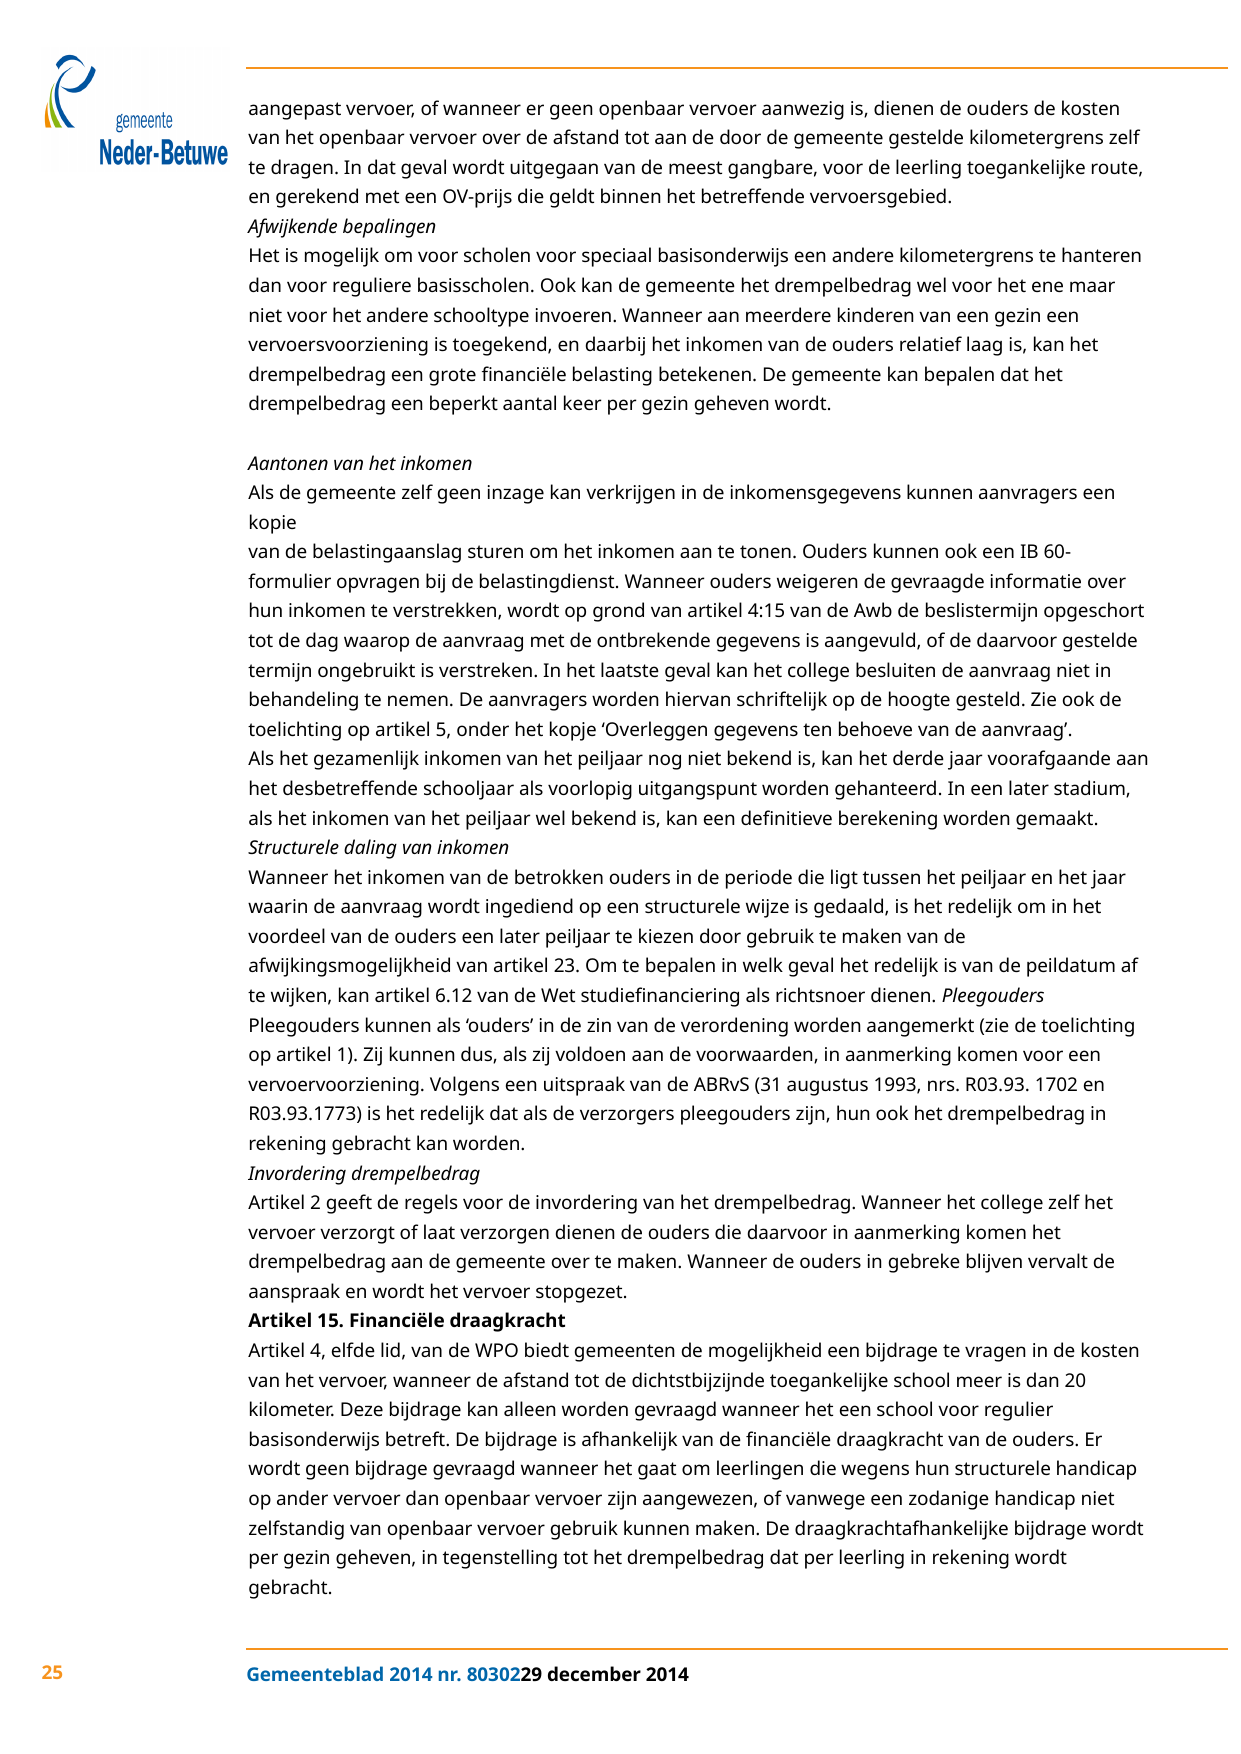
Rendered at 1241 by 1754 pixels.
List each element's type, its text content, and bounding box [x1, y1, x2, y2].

text van de belastingaanslag sturen om het inkomen aan te tonen. Ouders kunnen ook een IB 60-formulier opvragen bij de belastingdienst. Wanneer ouders weigeren de gevraagde informatie over hun inkomen te verstrekken, wordt op grond van artikel 4:15 van de Awb de beslistermijn opgeschort tot de dag waarop de aanvraag met de ontbrekende gegevens is aangevuld, of de daarvoor gestelde termijn ongebruikt is verstreken. In het laatste geval kan het college besluiten de aanvraag niet in behandeling te nemen. De aanvragers worden hiervan schriftelijk op de hoogte gesteld. Zie ook de toelichting op artikel 5, onder het kopje ‘Overleggen gegevens ten behoeve van de aanvraag’. [248, 538, 1152, 742]
text aangepast vervoer, of wanneer er geen openbaar vervoer aanwezig is, dienen de ouders de kosten van het openbaar vervoer over de afstand tot aan de door de gemeente gestelde kilometergrens zelf te dragen. In dat geval wordt uitgegaan van de meest gangbare, voor de leerling toegankelijke route, en gerekend met een OV-prijs die geldt binnen het betreffende vervoersgebied. [248, 95, 1152, 209]
text Structurele daling van inkomen [248, 834, 1152, 860]
text Afwijkende bepalingen [248, 213, 1152, 239]
text Artikel 15. Financiële draagkracht [248, 1308, 1152, 1333]
text Wanneer het inkomen van de betrokken ouders in de periode die ligt tussen het peiljaar en het jaar waarin de aanvraag wordt ingediend op een structurele wijze is gedaald, is het redelijk om in het voordeel van de ouders een later peiljaar te kiezen door gebruik te maken van de afwijkingsmogelijkheid van artikel 23. Om te bepalen in welk geval het redelijk is van de peildatum af te wijken, kan artikel 6.12 van de Wet studiefinanciering als richtsnoer dienen. Pleegouders Pleegouders kunnen als ‘ouders’ in de zin van de verordening worden aangemerkt (zie de toelichting op artikel 1). Zij kunnen dus, als zij voldoen aan de voorwaarden, in aanmerking komen voor een vervoervoorziening. Volgens een uitspraak van de ABRvS (31 augustus 1993, nrs. R03.93. 1702 en R03.93.1773) is het redelijk dat als de verzorgers pleegouders zijn, hun ook het drempelbedrag in rekening gebracht kan worden. [248, 864, 1152, 1156]
text Artikel 4, elfde lid, van de WPO biedt gemeenten de mogelijkheid een bijdrage te vragen in de kosten van het vervoer, wanneer de afstand tot de dichtstbijzijnde toegankelijke school meer is dan 20 kilometer. Deze bijdrage kan alleen worden gevraagd wanneer het een school voor regulier basisonderwijs betreft. De bijdrage is afhankelijk van de financiële draagkracht van de ouders. Er wordt geen bijdrage gevraagd wanneer het gaat om leerlingen die wegens hun structurele handicap op ander vervoer dan openbaar vervoer zijn aangewezen, of vanwege een zodanige handicap niet zelfstandig van openbaar vervoer gebruik kunnen maken. De draagkrachtafhankelijke bijdrage wordt per gezin geheven, in tegenstelling tot het drempelbedrag dat per leerling in rekening wordt gebracht. [248, 1337, 1152, 1600]
text Aantonen van het inkomen [248, 450, 1152, 476]
text Artikel 2 geeft de regels voor de invordering van het drempelbedrag. Wanneer het college zelf het vervoer verzorgt of laat verzorgen dienen de ouders die daarvoor in aanmerking komen het drempelbedrag aan de gemeente over te maken. Wanneer de ouders in gebreke blijven vervalt de aanspraak en wordt het vervoer stopgezet. [248, 1189, 1152, 1304]
picture [41, 47, 231, 172]
text Invordering drempelbedrag [248, 1160, 1152, 1186]
text Het is mogelijk om voor scholen voor speciaal basisonderwijs een andere kilometergrens te hanteren dan voor reguliere basisscholen. Ook kan de gemeente het drempelbedrag wel voor het ene maar niet voor het andere schooltype invoeren. Wanneer aan meerdere kinderen van een gezin een vervoersvoorziening is toegekend, en daarbij het inkomen van de ouders relatief laag is, kan het drempelbedrag een grote financiële belasting betekenen. De gemeente kan bepalen dat het drempelbedrag een beperkt aantal keer per gezin geheven wordt. [248, 243, 1152, 416]
text Als het gezamenlijk inkomen van het peiljaar nog niet bekend is, kan het derde jaar voorafgaande aan het desbetreffende schooljaar als voorlopig uitgangspunt worden gehanteerd. In een later stadium, als het inkomen van het peiljaar wel bekend is, kan een definitieve berekening worden gemaakt. [248, 746, 1152, 831]
text Als de gemeente zelf geen inzage kan verkrijgen in de inkomensgegevens kunnen aanvragers een kopie [248, 479, 1152, 535]
